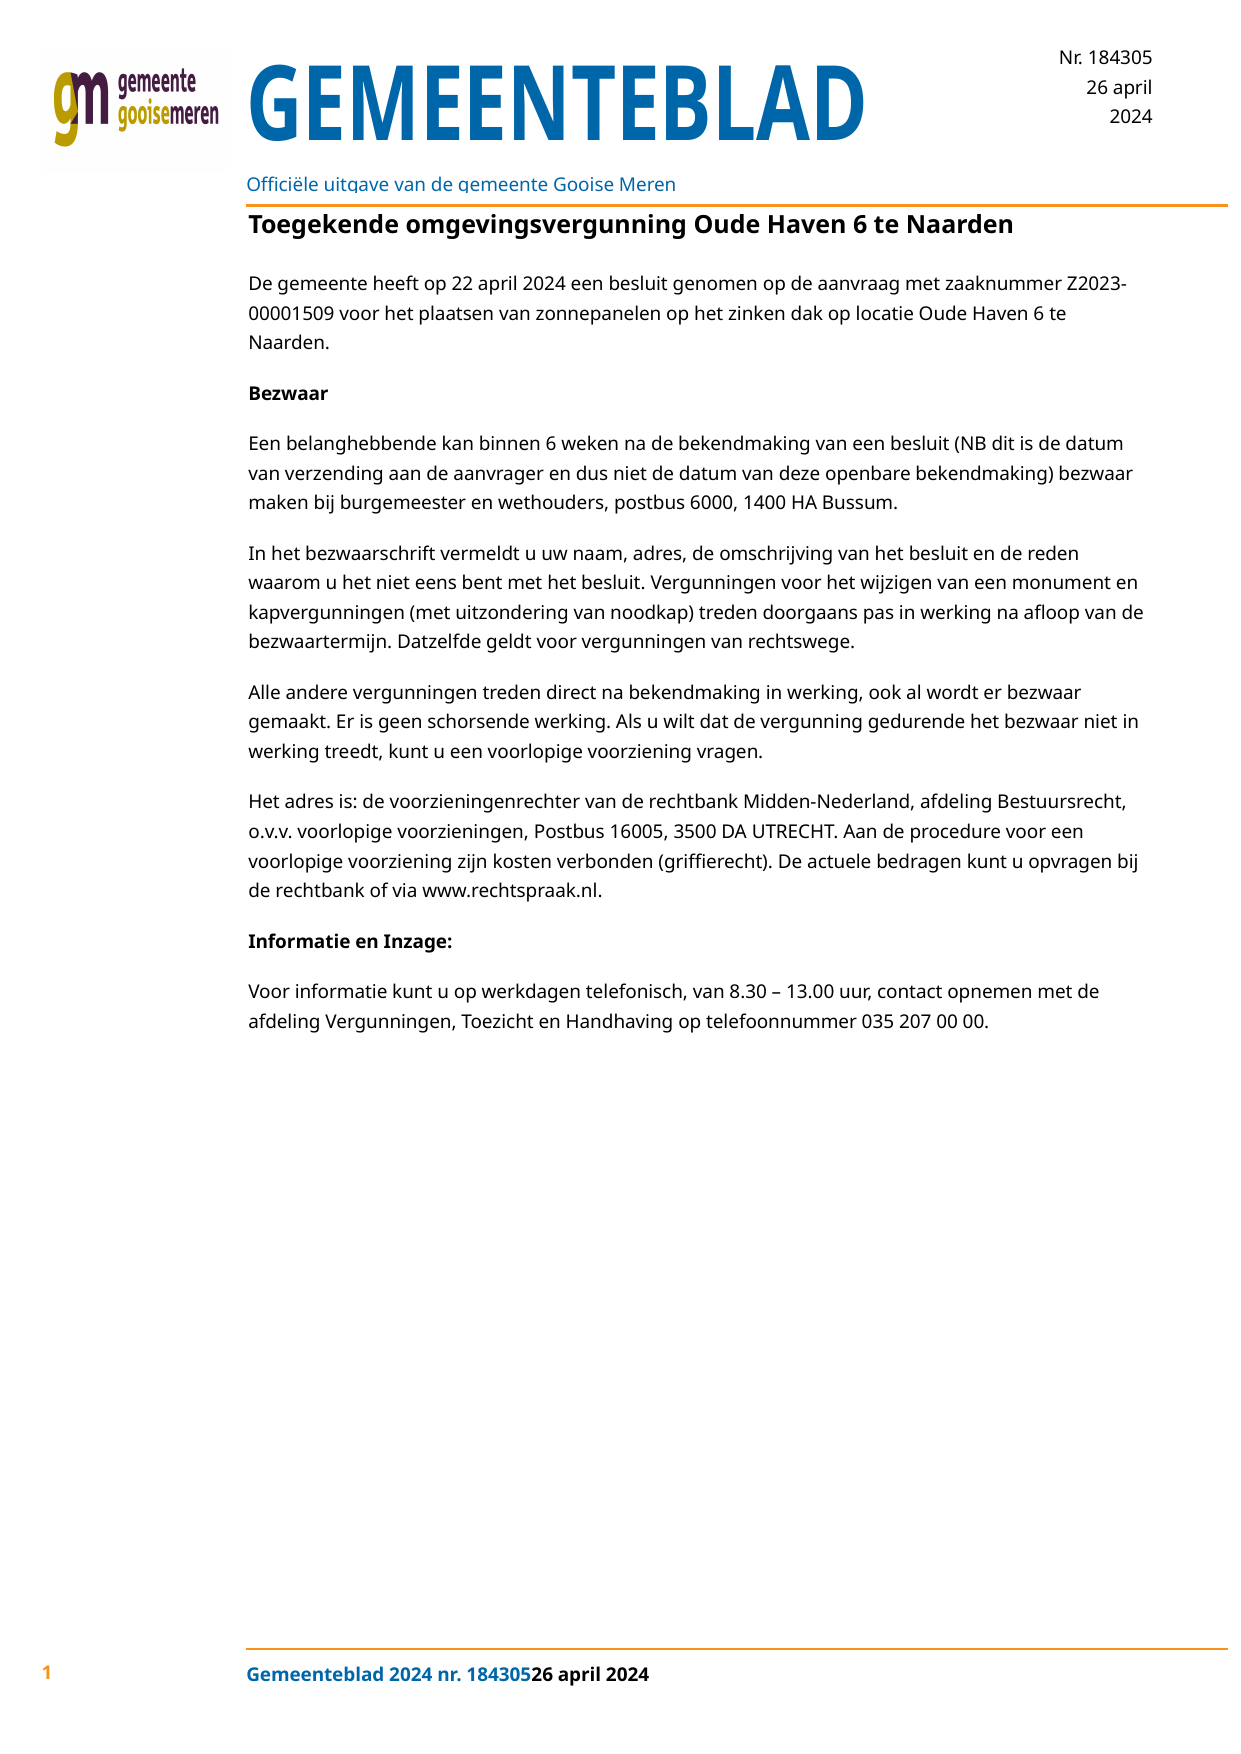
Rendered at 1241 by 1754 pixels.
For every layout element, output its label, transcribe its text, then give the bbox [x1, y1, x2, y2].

text De gemeente heeft op 22 april 2024 een besluit genomen op de aanvraag met zaaknummer Z2023-00001509 voor het plaatsen van zonnepanelen op het zinken dak op locatie Oude Haven 6 te Naarden. [248, 270, 1152, 355]
text Voor informatie kunt u op werkdagen telefonisch, van 8.30 – 13.00 uur, contact opnemen met de afdeling Vergunningen, Toezicht en Handhaving op telefoonnummer 035 207 00 00. [248, 978, 1152, 1033]
text Informatie en Inzage: [248, 928, 1152, 953]
text Het adres is: de voorzieningenrechter van de rechtbank Midden-Nederland, afdeling Bestuursrecht, o.v.v. voorlopige voorzieningen, Postbus 16005, 3500 DA UTRECHT. Aan de procedure voor een voorlopige voorziening zijn kosten verbonden (griffierecht). De actuele bedragen kunt u opvragen bij de rechtbank of via www.rechtspraak.nl. [248, 789, 1152, 903]
text Alle andere vergunningen treden direct na bekendmaking in werking, ook al wordt er bezwaar gemaakt. Er is geen schorsende werking. Als u wilt dat de vergunning gedurende het bezwaar niet in werking treedt, kunt u een voorlopige voorziening vragen. [248, 679, 1152, 764]
text Een belanghebbende kan binnen 6 weken na de bekendmaking van een besluit (NB dit is de datum van verzending aan de aanvrager en dus niet de datum van deze openbare bekendmaking) bezwaar maken bij burgemeester en wethouders, postbus 6000, 1400 HA Bussum. [248, 430, 1152, 515]
text Bezwaar [248, 380, 1152, 406]
text Toegekende omgevingsvergunning Oude Haven 6 te Naarden [248, 207, 1152, 241]
text In het bezwaarschrift vermeldt u uw naam, adres, de omschrijving van het besluit en de reden waarom u het niet eens bent met het besluit. Vergunningen voor het wijzigen van een monument en kapvergunningen (met uitzondering van noodkap) treden doorgaans pas in werking na afloop van de bezwaartermijn. Datzelfde geldt voor vergunningen van rechtswege. [248, 540, 1152, 654]
picture [41, 47, 231, 172]
